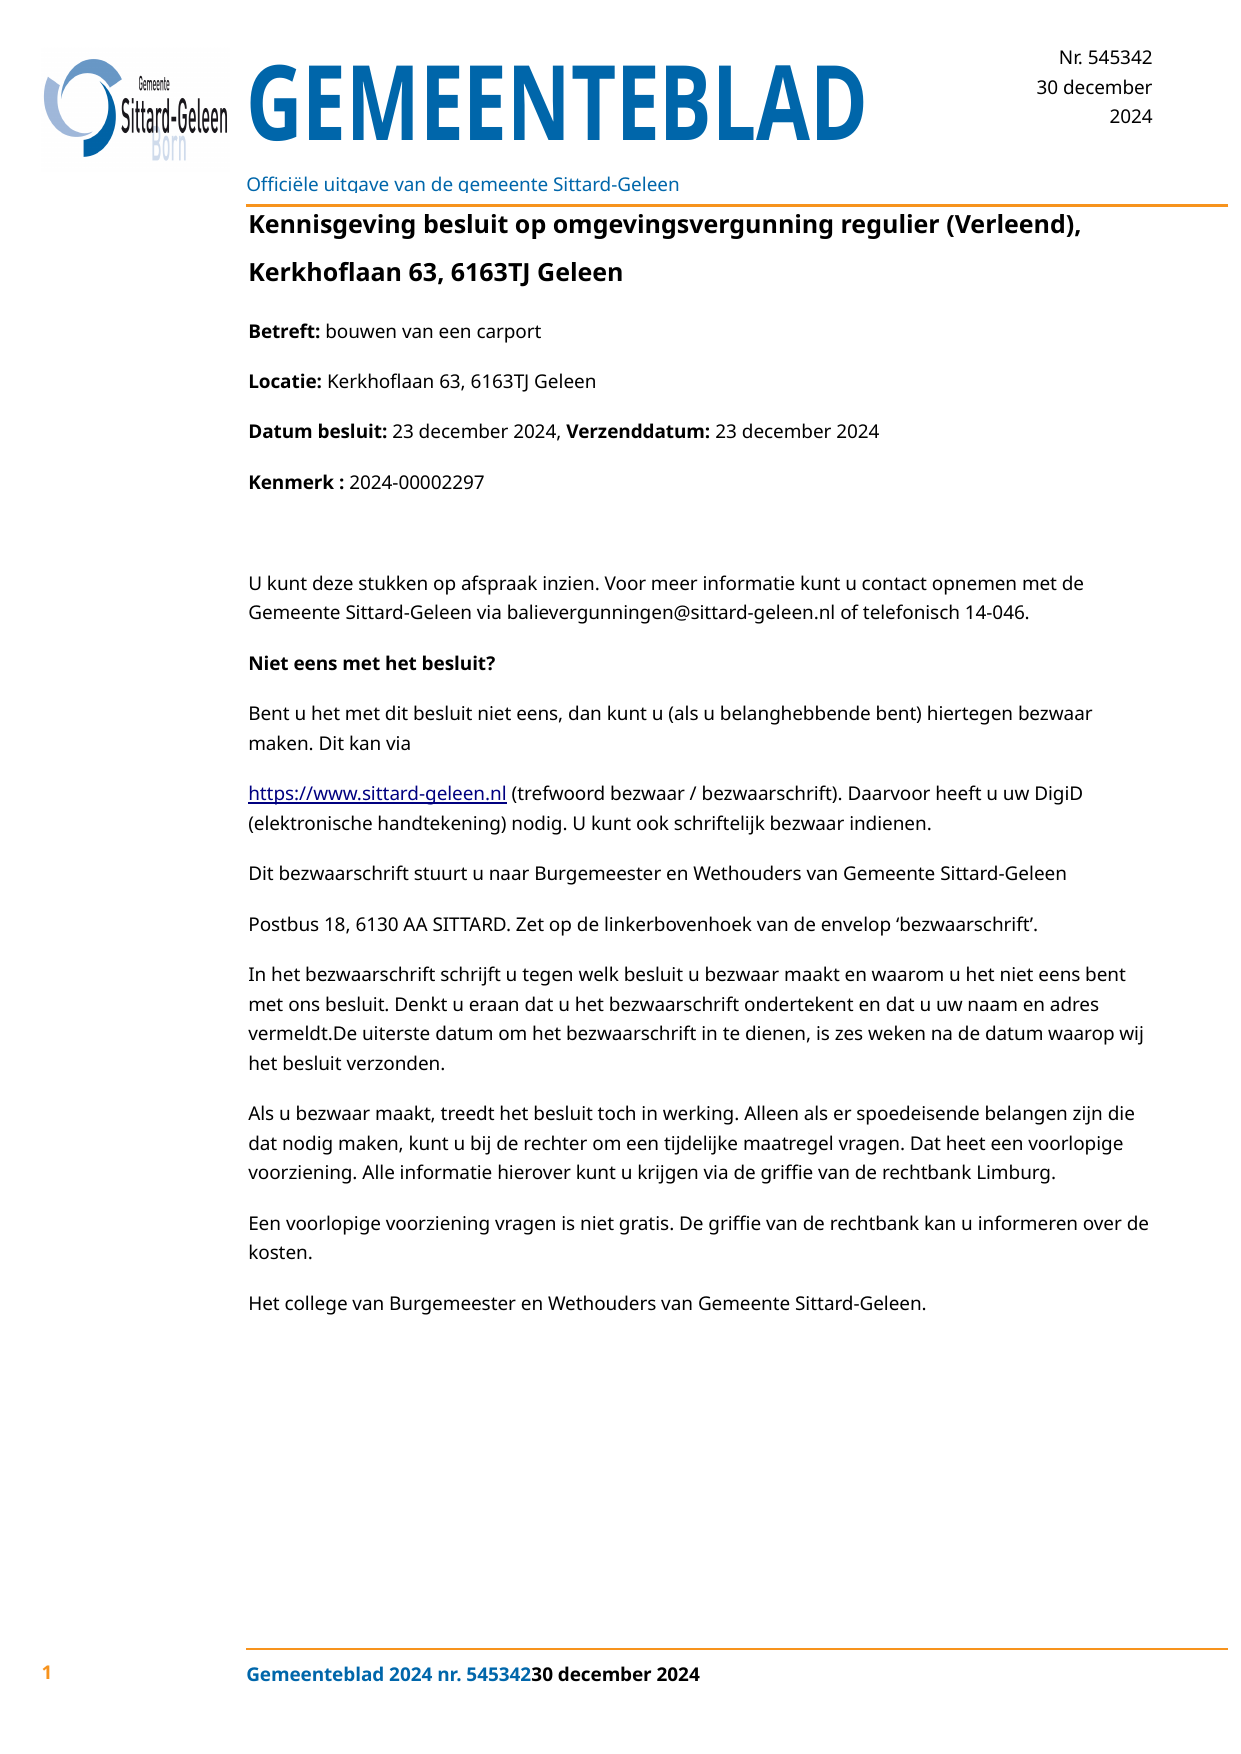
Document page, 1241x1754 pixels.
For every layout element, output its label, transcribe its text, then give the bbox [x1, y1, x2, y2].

text Als u bezwaar maakt, treedt het besluit toch in werking. Alleen als er spoedeisende belangen zijn die dat nodig maken, kunt u bij de rechter om een tijdelijke maatregel vragen. Dat heet een voorlopige voorziening. Alle informatie hierover kunt u krijgen via de griffie van de rechtbank Limburg. [248, 1100, 1152, 1185]
text Locatie: Kerkhoflaan 63, 6163TJ Geleen [248, 368, 1152, 394]
text In het bezwaarschrift schrijft u tegen welk besluit u bezwaar maakt en waarom u het niet eens bent met ons besluit. Denkt u eraan dat u het bezwaarschrift ondertekent en dat u uw naam en adres vermeldt.De uiterste datum om het bezwaarschrift in te dienen, is zes weken na de datum waarop wij het besluit verzonden. [248, 961, 1152, 1076]
text Datum besluit: 23 december 2024, Verzenddatum: 23 december 2024 [248, 419, 1152, 444]
text Niet eens met het besluit? [248, 650, 1152, 676]
text Een voorlopige voorziening vragen is niet gratis. De griffie van de rechtbank kan u informeren over de kosten. [248, 1210, 1152, 1265]
text Postbus 18, 6130 AA SITTARD. Zet op de linkerbovenhoek van de envelop ‘bezwaarschrift’. [248, 911, 1152, 937]
text U kunt deze stukken op afspraak inzien. Voor meer informatie kunt u contact opnemen met de Gemeente Sittard-Geleen via balievergunningen@sittard-geleen.nl of telefonisch 14-046. [248, 570, 1152, 625]
text Het college van Burgemeester en Wethouders van Gemeente Sittard-Geleen. [248, 1290, 1152, 1316]
text Dit bezwaarschrift stuurt u naar Burgemeester en Wethouders van Gemeente Sittard-Geleen [248, 860, 1152, 886]
text https://www.sittard-geleen.nl (trefwoord bezwaar / bezwaarschrift). Daarvoor heeft u uw DigiD (elektronische handtekening) nodig. U kunt ook schriftelijk bezwaar indienen. [248, 780, 1152, 836]
text Kenmerk : 2024-00002297 [248, 469, 1152, 495]
text Kennisgeving besluit op omgevingsvergunning regulier (Verleend), Kerkhoflaan 63, 6163TJ Geleen [248, 207, 1152, 288]
text Betreft: bouwen van een carport [248, 318, 1152, 344]
text Bent u het met dit besluit niet eens, dan kunt u (als u belanghebbende bent) hiertegen bezwaar maken. Dit kan via [248, 700, 1152, 756]
picture [41, 47, 231, 172]
